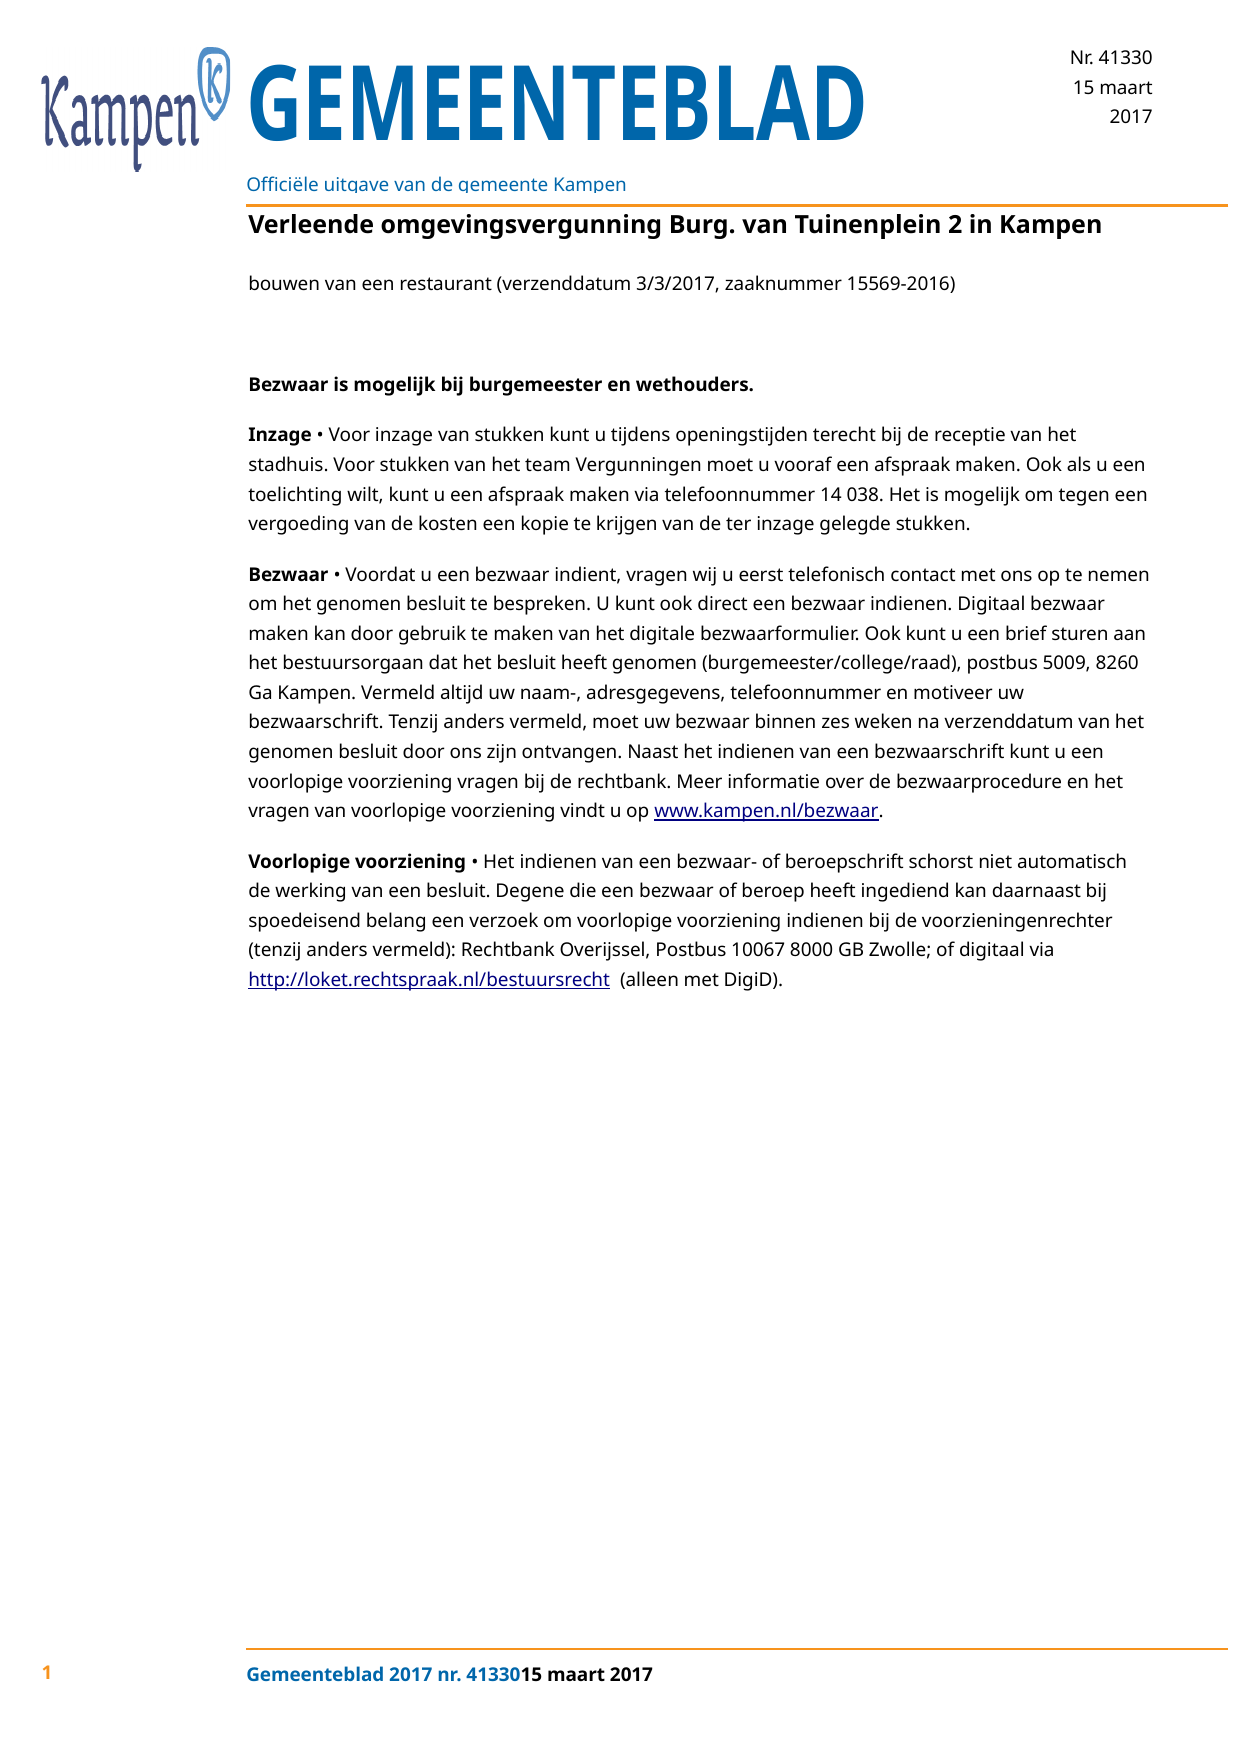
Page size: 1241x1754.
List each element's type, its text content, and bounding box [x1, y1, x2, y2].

picture [41, 47, 231, 172]
text Verleende omgevingsvergunning Burg. van Tuinenplein 2 in Kampen [248, 207, 1152, 241]
text Voorlopige voorziening • Het indienen van een bezwaar- of beroepschrift schorst niet automatisch de werking van een besluit. Degene die een bezwaar of beroep heeft ingediend kan daarnaast bij spoedeisend belang een verzoek om voorlopige voorziening indienen bij de voorzieningenrechter (tenzij anders vermeld): Rechtbank Overijssel, Postbus 10067 8000 GB Zwolle; of digitaal via http://loket.rechtspraak.nl/bestuursrecht (alleen met DigiD). [248, 848, 1152, 992]
text Inzage • Voor inzage van stukken kunt u tijdens openingstijden terecht bij de receptie van het stadhuis. Voor stukken van het team Vergunningen moet u vooraf een afspraak maken. Ook als u een toelichting wilt, kunt u een afspraak maken via telefoonnummer 14 038. Het is mogelijk om tegen een vergoeding van de kosten een kopie te krijgen van de ter inzage gelegde stukken. [248, 422, 1152, 536]
text Bezwaar is mogelijk bij burgemeester en wethouders. [248, 371, 1152, 397]
text bouwen van een restaurant (verzenddatum 3/3/2017, zaaknummer 15569-2016) [248, 270, 1152, 296]
text Bezwaar • Voordat u een bezwaar indient, vragen wij u eerst telefonisch contact met ons op te nemen om het genomen besluit te bespreken. U kunt ook direct een bezwaar indienen. Digitaal bezwaar maken kan door gebruik te maken van het digitale bezwaarformulier. Ook kunt u een brief sturen aan het bestuursorgaan dat het besluit heeft genomen (burgemeester/college/raad), postbus 5009, 8260 Ga Kampen. Vermeld altijd uw naam-, adresgegevens, telefoonnummer en motiveer uw bezwaarschrift. Tenzij anders vermeld, moet uw bezwaar binnen zes weken na verzenddatum van het genomen besluit door ons zijn ontvangen. Naast het indienen van een bezwaarschrift kunt u een voorlopige voorziening vragen bij de rechtbank. Meer informatie over de bezwaarprocedure en het vragen van voorlopige voorziening vindt u op www.kampen.nl/bezwaar. [248, 561, 1152, 823]
